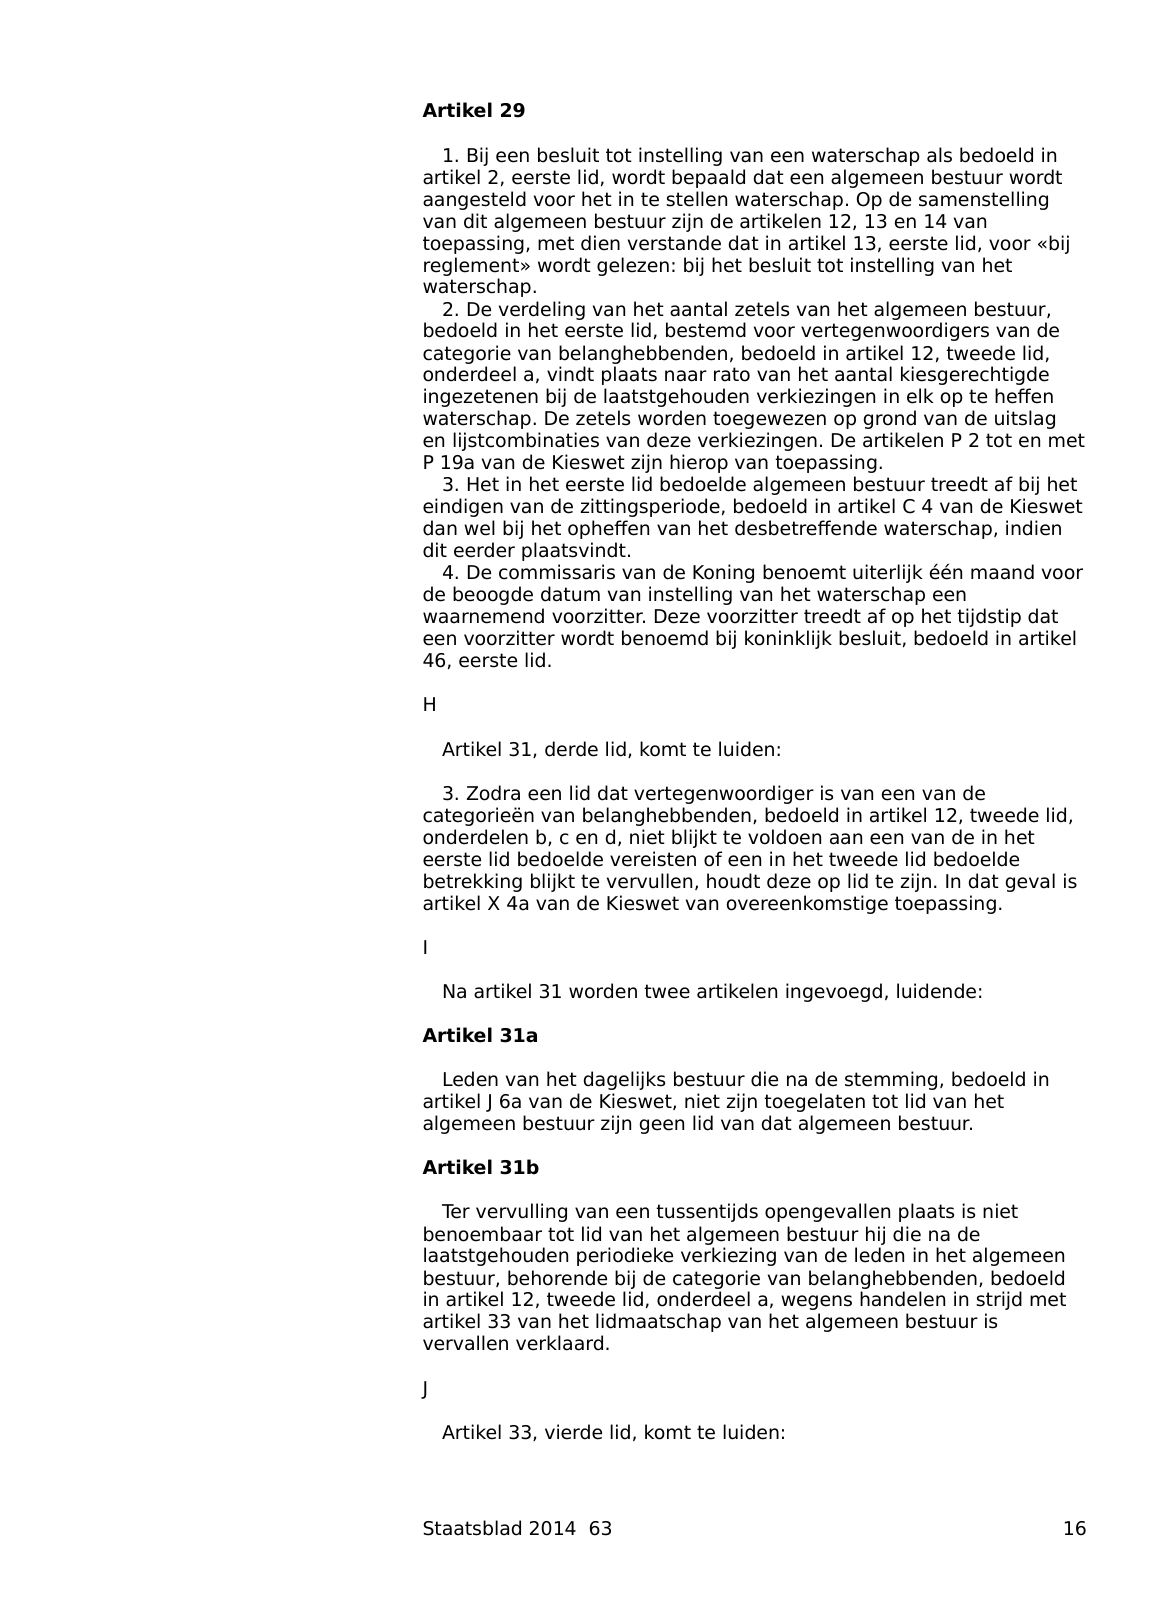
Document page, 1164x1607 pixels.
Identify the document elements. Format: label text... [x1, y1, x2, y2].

text 1. Bij een besluit tot instelling van een waterschap als bedoeld in artikel 2, eerste lid, wordt bepaald dat een algemeen bestuur wordt aangesteld voor het in te stellen waterschap. Op de samenstelling van dit algemeen bestuur zijn de artikelen 12, 13 en 14 van toepassing, met dien verstande dat in artikel 13, eerste lid, voor «bij reglement» wordt gelezen: bij het besluit tot instelling van het waterschap. [422, 144, 1087, 298]
text H [422, 694, 1087, 716]
text 3. Zodra een lid dat vertegenwoordiger is van een van de categorieën van belanghebbenden, bedoeld in artikel 12, tweede lid, onderdelen b, c en d, niet blijkt te voldoen aan een van de in het eerste lid bedoelde vereisten of een in het tweede lid bedoelde betrekking blijkt te vervullen, houdt deze op lid te zijn. In dat geval is artikel X 4a van de Kieswet van overeenkomstige toepassing. [422, 783, 1087, 914]
text Ter vervulling van een tussentijds opengevallen plaats is niet benoembaar tot lid van het algemeen bestuur hij die na de laatstgehouden periodieke verkiezing van de leden in het algemeen bestuur, behorende bij de categorie van belanghebbenden, bedoeld in artikel 12, tweede lid, onderdeel a, wegens handelen in strijd met artikel 33 van het lidmaatschap van het algemeen bestuur is vervallen verklaard. [422, 1201, 1087, 1355]
subtitle Artikel 31b [422, 1157, 1087, 1179]
text Artikel 33, vierde lid, komt te luiden: [422, 1422, 1087, 1444]
text 2. De verdeling van het aantal zetels van het algemeen bestuur, bedoeld in het eerste lid, bestemd voor vertegenwoordigers van de categorie van belanghebbenden, bedoeld in artikel 12, tweede lid, onderdeel a, vindt plaats naar rato van het aantal kiesgerechtigde ingezetenen bij de laatstgehouden verkiezingen in elk op te heffen waterschap. De zetels worden toegewezen op grond van de uitslag en lijstcombinaties van deze verkiezingen. De artikelen P 2 tot en met P 19a van de Kieswet zijn hierop van toepassing. [422, 298, 1087, 474]
text J [422, 1377, 1087, 1399]
text Leden van het dagelijks bestuur die na de stemming, bedoeld in artikel J 6a van de Kieswet, niet zijn toegelaten tot lid van het algemeen bestuur zijn geen lid van dat algemeen bestuur. [422, 1069, 1087, 1135]
text 4. De commissaris van de Koning benoemt uiterlijk één maand voor de beoogde datum van instelling van het waterschap een waarnemend voorzitter. Deze voorzitter treedt af op het tijdstip dat een voorzitter wordt benoemd bij koninklijk besluit, bedoeld in artikel 46, eerste lid. [422, 562, 1087, 672]
subtitle Artikel 31a [422, 1025, 1087, 1047]
subtitle Artikel 29 [422, 100, 1087, 122]
text 3. Het in het eerste lid bedoelde algemeen bestuur treedt af bij het eindigen van de zittingsperiode, bedoeld in artikel C 4 van de Kieswet dan wel bij het opheffen van het desbetreffende waterschap, indien dit eerder plaatsvindt. [422, 474, 1087, 562]
text Na artikel 31 worden twee artikelen ingevoegd, luidende: [422, 981, 1087, 1003]
text Artikel 31, derde lid, komt te luiden: [422, 738, 1087, 760]
text I [422, 937, 1087, 959]
